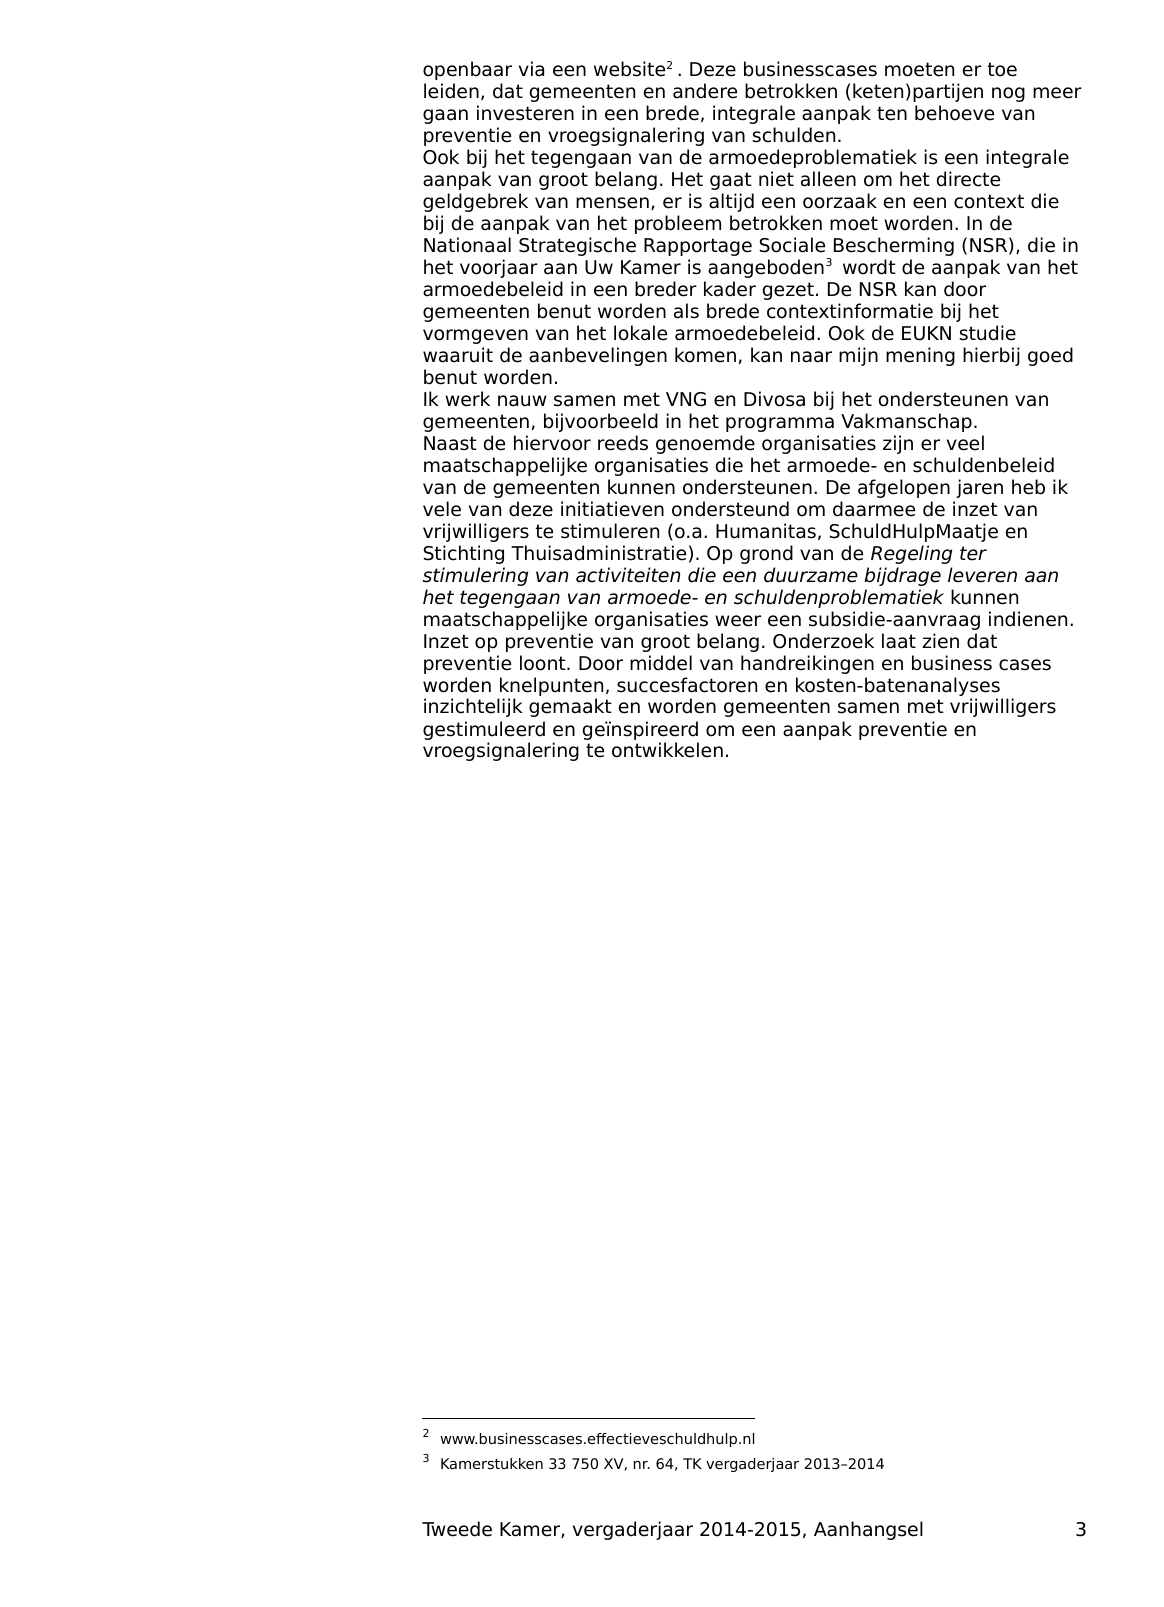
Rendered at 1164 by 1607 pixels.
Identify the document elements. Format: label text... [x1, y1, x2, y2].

text Kamerstukken 33 750 XV, nr. 64, TK vergaderjaar 2013–2014 [422, 1452, 1087, 1474]
text Naast de hiervoor reeds genoemde organisaties zijn er veel maatschappelijke organisaties die het armoede- en schuldenbeleid van de gemeenten kunnen ondersteunen. De afgelopen jaren heb ik vele van deze initiatieven ondersteund om daarmee de inzet van vrijwilligers te stimuleren (o.a. Humanitas, SchuldHulpMaatje en Stichting Thuisadministratie). Op grond van de Regeling ter stimulering van activiteiten die een duurzame bijdrage leveren aan het tegengaan van armoede- en schuldenproblematiek kunnen maatschappelijke organisaties weer een subsidie-aanvraag indienen. [422, 433, 1087, 631]
text openbaar via een website. Deze businesscases moeten er toe leiden, dat gemeenten en andere betrokken (keten)partijen nog meer gaan investeren in een brede, integrale aanpak ten behoeve van preventie en vroegsignalering van schulden. [422, 59, 1087, 147]
text Ook bij het tegengaan van de armoedeproblematiek is een integrale aanpak van groot belang. Het gaat niet alleen om het directe geldgebrek van mensen, er is altijd een oorzaak en een context die bij de aanpak van het probleem betrokken moet worden. In de Nationaal Strategische Rapportage Sociale Bescherming (NSR), die in het voorjaar aan Uw Kamer is aangeboden wordt de aanpak van het armoedebeleid in een breder kader gezet. De NSR kan door gemeenten benut worden als brede contextinformatie bij het vormgeven van het lokale armoedebeleid. Ook de EUKN studie waaruit de aanbevelingen komen, kan naar mijn mening hierbij goed benut worden. [422, 147, 1087, 389]
text Inzet op preventie van groot belang. Onderzoek laat zien dat preventie loont. Door middel van handreikingen en business cases worden knelpunten, succesfactoren en kosten-batenanalyses inzichtelijk gemaakt en worden gemeenten samen met vrijwilligers gestimuleerd en geïnspireerd om een aanpak preventie en vroegsignalering te ontwikkelen. [422, 631, 1087, 762]
text Ik werk nauw samen met VNG en Divosa bij het ondersteunen van gemeenten, bijvoorbeeld in het programma Vakmanschap. [422, 389, 1087, 433]
text www.businesscases.effectieveschuldhulp.nl [422, 1427, 1087, 1449]
